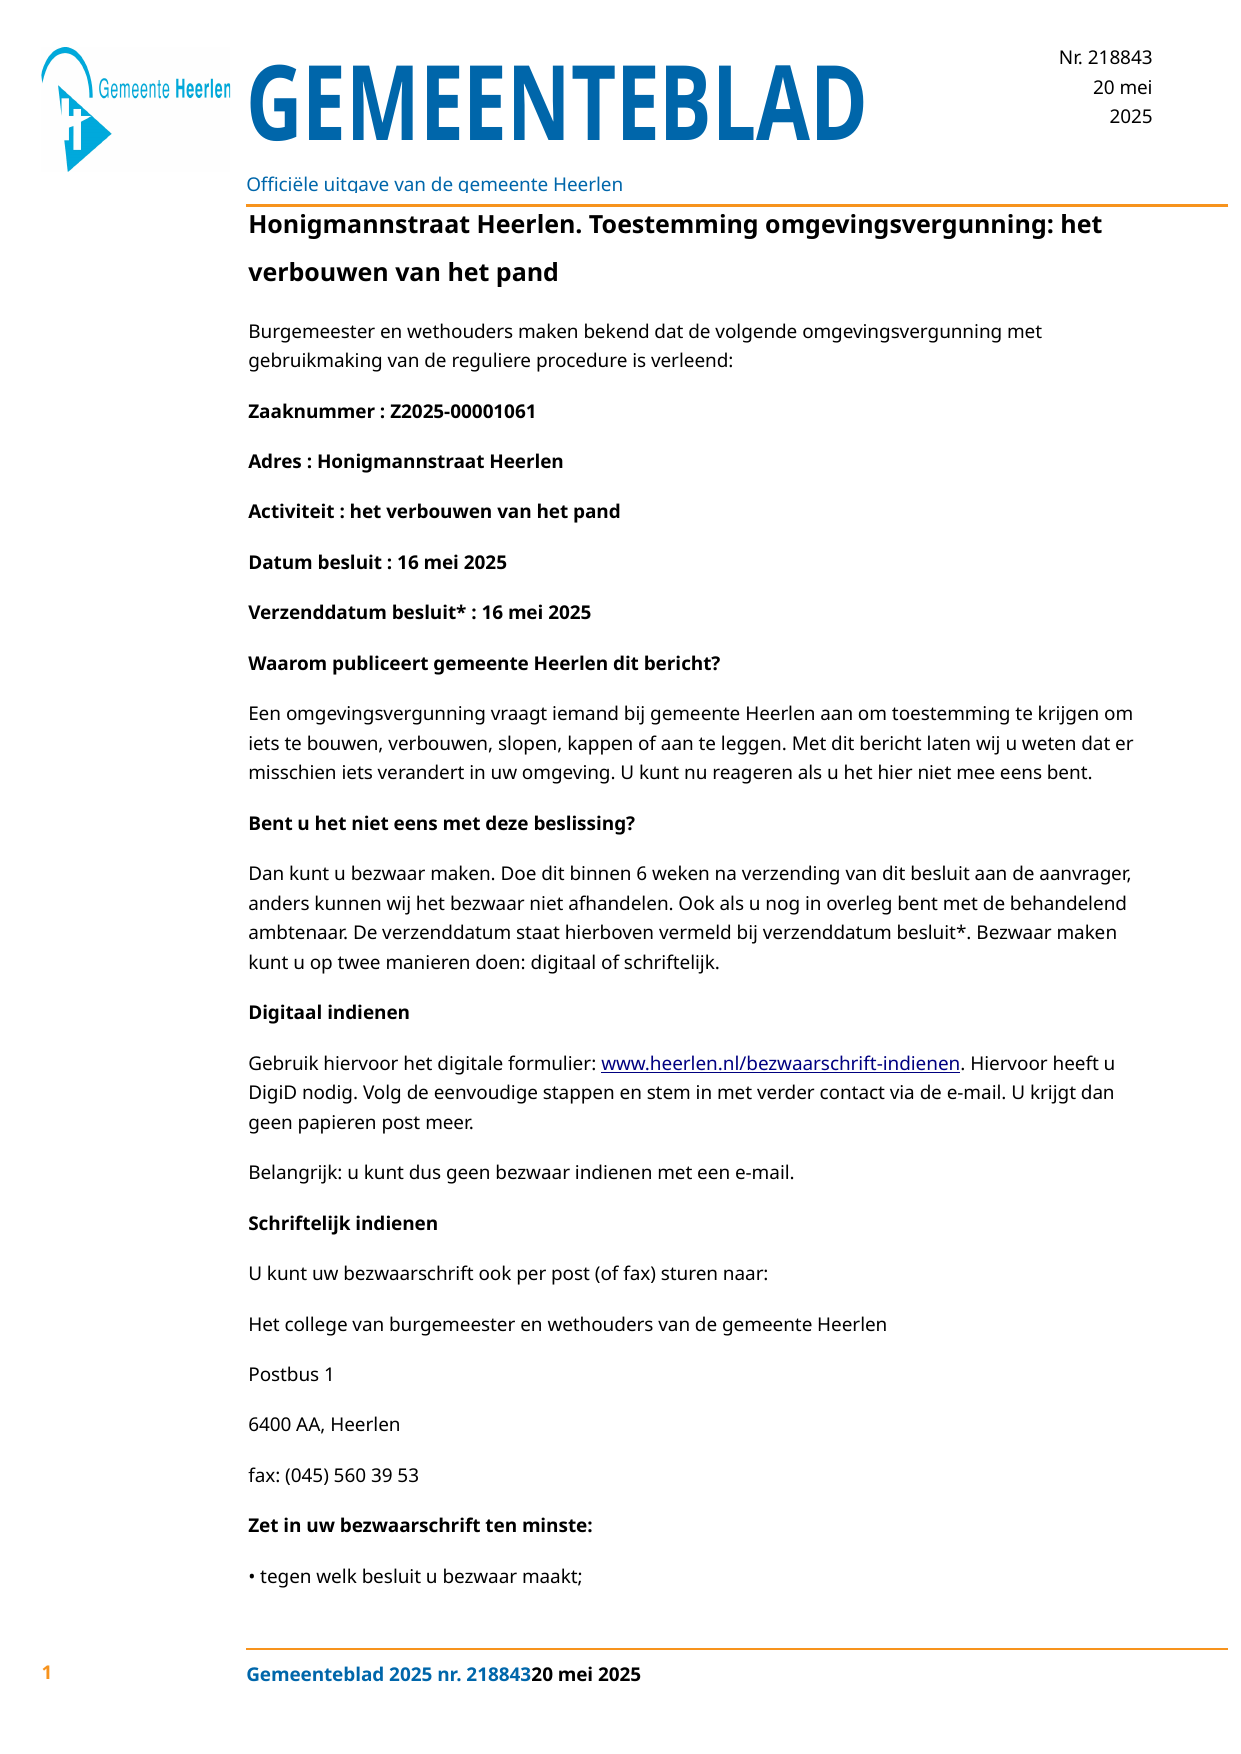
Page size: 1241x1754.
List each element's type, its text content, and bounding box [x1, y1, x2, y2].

text Digitaal indienen [248, 999, 1152, 1025]
text • tegen welk besluit u bezwaar maakt; [248, 1563, 1152, 1589]
text Verzenddatum besluit* : 16 mei 2025 [248, 599, 1152, 625]
text Zet in uw bezwaarschrift ten minste: [248, 1512, 1152, 1538]
text Adres : Honigmannstraat Heerlen [248, 448, 1152, 474]
text Activiteit : het verbouwen van het pand [248, 499, 1152, 524]
text fax: (045) 560 39 53 [248, 1462, 1152, 1488]
text 6400 AA, Heerlen [248, 1412, 1152, 1437]
text Honigmannstraat Heerlen. Toestemming omgevingsvergunning: het verbouwen van het pand [248, 207, 1152, 288]
text Belangrijk: u kunt dus geen bezwaar indienen met een e-mail. [248, 1159, 1152, 1185]
text U kunt uw bezwaarschrift ook per post (of fax) sturen naar: [248, 1260, 1152, 1286]
text Dan kunt u bezwaar maken. Doe dit binnen 6 weken na verzending van dit besluit aan de aanvrager, anders kunnen wij het bezwaar niet afhandelen. Ook als u nog in overleg bent met de behandelend ambtenaar. De verzenddatum staat hierboven vermeld bij verzenddatum besluit*. Bezwaar maken kunt u op twee manieren doen: digitaal of schriftelijk. [248, 860, 1152, 975]
text Postbus 1 [248, 1361, 1152, 1387]
text Schriftelijk indienen [248, 1210, 1152, 1236]
text Zaaknummer : Z2025-00001061 [248, 398, 1152, 424]
text Gebruik hiervoor het digitale formulier: www.heerlen.nl/bezwaarschrift-indienen. Hiervoor heeft u DigiD nodig. Volg de eenvoudige stappen en stem in met verder contact via de e-mail. U krijgt dan geen papieren post meer. [248, 1050, 1152, 1135]
text Het college van burgemeester en wethouders van de gemeente Heerlen [248, 1311, 1152, 1337]
text Datum besluit : 16 mei 2025 [248, 549, 1152, 575]
picture [41, 47, 59, 70]
text Burgemeester en wethouders maken bekend dat de volgende omgevingsvergunning met gebruikmaking van de reguliere procedure is verleend: [248, 318, 1152, 373]
picture [41, 47, 231, 172]
text Bent u het niet eens met deze beslissing? [248, 810, 1152, 836]
text Waarom publiceert gemeente Heerlen dit bericht? [248, 650, 1152, 676]
text Een omgevingsvergunning vraagt iemand bij gemeente Heerlen aan om toestemming te krijgen om iets te bouwen, verbouwen, slopen, kappen of aan te leggen. Met dit bericht laten wij u weten dat er misschien iets verandert in uw omgeving. U kunt nu reageren als u het hier niet mee eens bent. [248, 700, 1152, 785]
